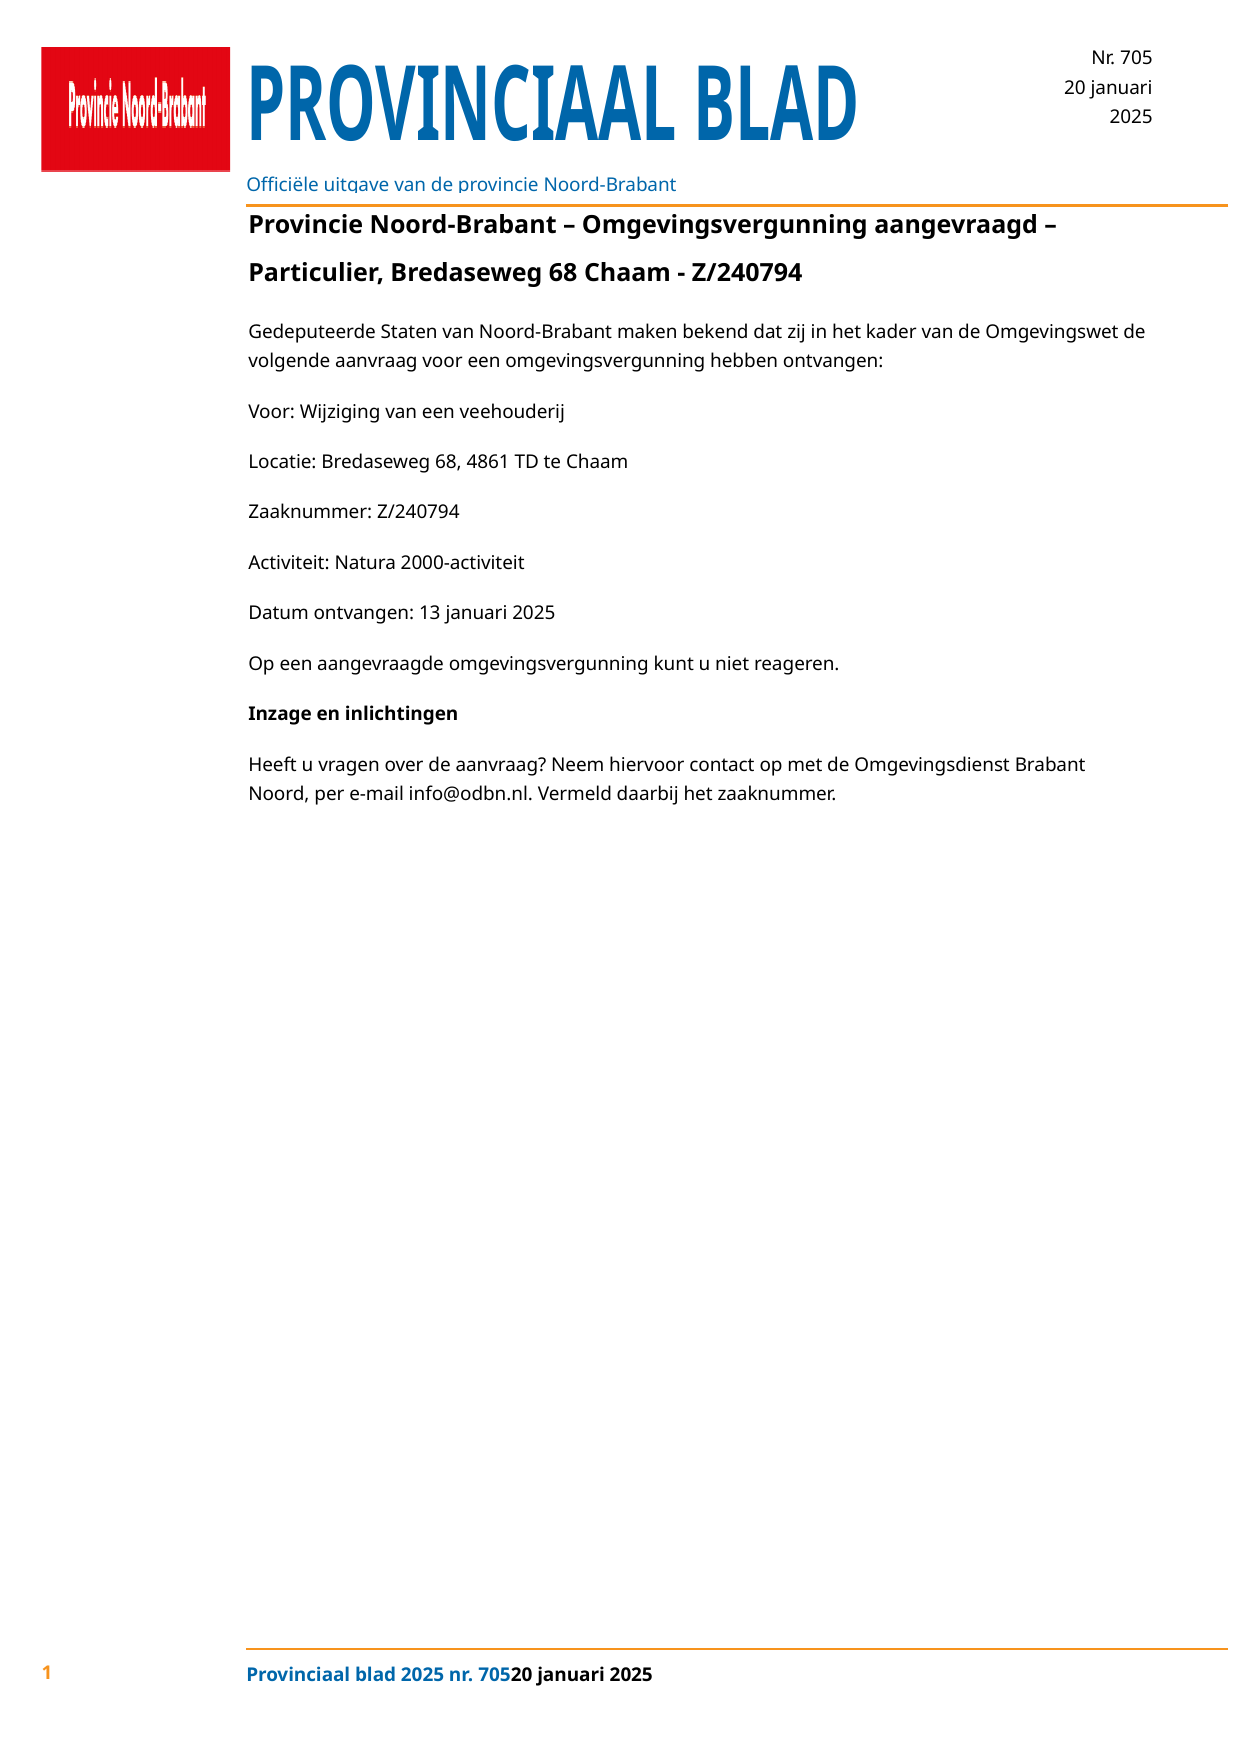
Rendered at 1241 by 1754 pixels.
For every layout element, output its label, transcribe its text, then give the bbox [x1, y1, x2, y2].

picture [41, 47, 231, 172]
text Heeft u vragen over de aanvraag? Neem hiervoor contact op met de Omgevingsdienst Brabant Noord, per e-mail info@odbn.nl. Vermeld daarbij het zaaknummer. [248, 751, 1152, 806]
text Activiteit: Natura 2000-activiteit [248, 549, 1152, 575]
text Provincie Noord-Brabant – Omgevingsvergunning aangevraagd – Particulier, Bredaseweg 68 Chaam - Z/240794 [248, 207, 1152, 288]
text Zaaknummer: Z/240794 [248, 499, 1152, 524]
text Gedeputeerde Staten van Noord-Brabant maken bekend dat zij in het kader van de Omgevingswet de volgende aanvraag voor een omgevingsvergunning hebben ontvangen: [248, 318, 1152, 373]
text Locatie: Bredaseweg 68, 4861 TD te Chaam [248, 448, 1152, 474]
text Op een aangevraagde omgevingsvergunning kunt u niet reageren. [248, 650, 1152, 676]
text Datum ontvangen: 13 januari 2025 [248, 599, 1152, 625]
text Inzage en inlichtingen [248, 700, 1152, 726]
text Voor: Wijziging van een veehouderij [248, 398, 1152, 424]
